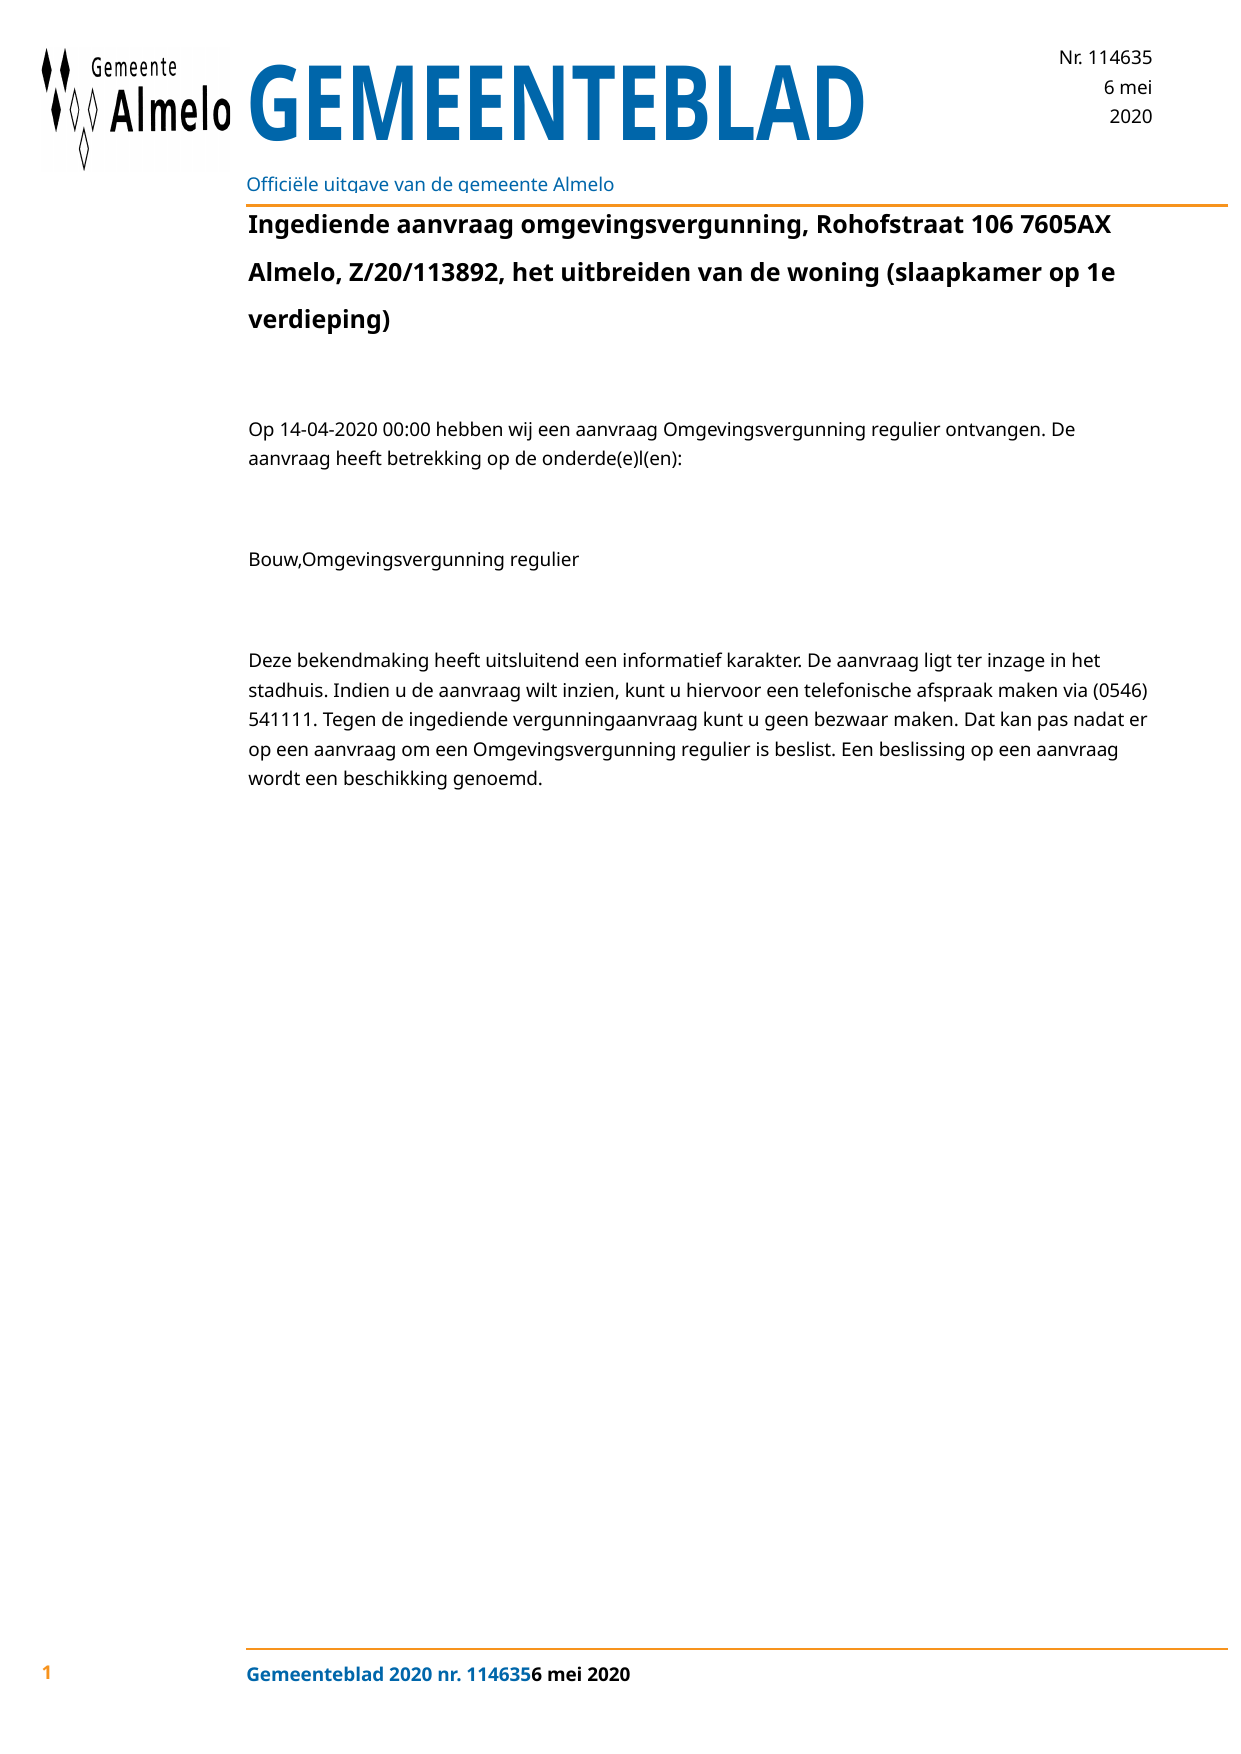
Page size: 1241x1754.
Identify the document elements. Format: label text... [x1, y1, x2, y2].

picture [41, 47, 231, 172]
text Bouw,Omgevingsvergunning regulier [248, 546, 1152, 572]
text Deze bekendmaking heeft uitsluitend een informatief karakter. De aanvraag ligt ter inzage in het stadhuis. Indien u de aanvraag wilt inzien, kunt u hiervoor een telefonische afspraak maken via (0546) 541111. Tegen de ingediende vergunningaanvraag kunt u geen bezwaar maken. Dat kan pas nadat er op een aanvraag om een Omgevingsvergunning regulier is beslist. Een beslissing op een aanvraag wordt een beschikking genoemd. [248, 647, 1152, 791]
text Op 14-04-2020 00:00 hebben wij een aanvraag Omgevingsvergunning regulier ontvangen. De aanvraag heeft betrekking op de onderde(e)l(en): [248, 416, 1152, 471]
text Ingediende aanvraag omgevingsvergunning, Rohofstraat 106 7605AX Almelo, Z/20/113892, het uitbreiden van de woning (slaapkamer op 1e verdieping) [248, 207, 1152, 336]
